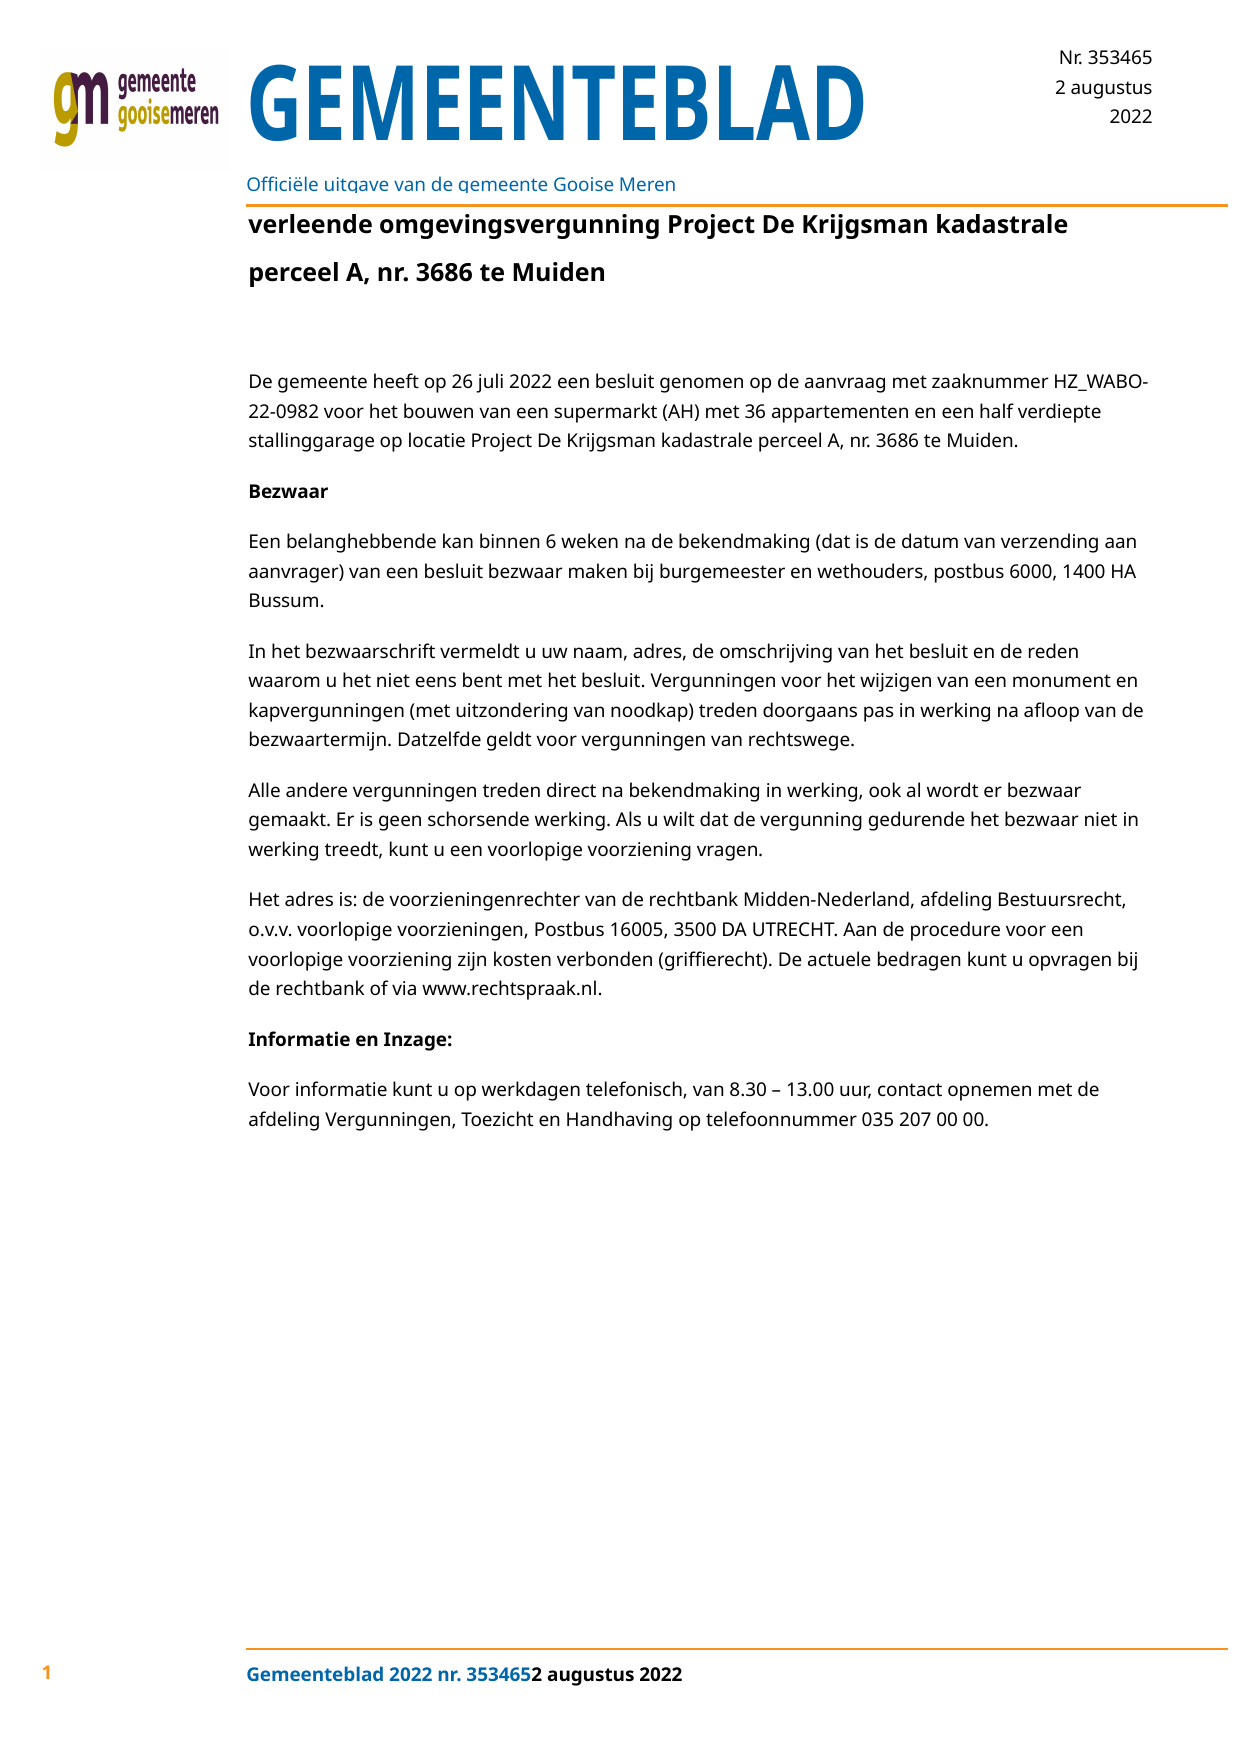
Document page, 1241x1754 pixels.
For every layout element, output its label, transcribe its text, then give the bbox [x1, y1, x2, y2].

text Alle andere vergunningen treden direct na bekendmaking in werking, ook al wordt er bezwaar gemaakt. Er is geen schorsende werking. Als u wilt dat de vergunning gedurende het bezwaar niet in werking treedt, kunt u een voorlopige voorziening vragen. [248, 777, 1152, 862]
text In het bezwaarschrift vermeldt u uw naam, adres, de omschrijving van het besluit en de reden waarom u het niet eens bent met het besluit. Vergunningen voor het wijzigen van een monument en kapvergunningen (met uitzondering van noodkap) treden doorgaans pas in werking na afloop van de bezwaartermijn. Datzelfde geldt voor vergunningen van rechtswege. [248, 638, 1152, 752]
picture [41, 47, 231, 172]
text Een belanghebbende kan binnen 6 weken na de bekendmaking (dat is de datum van verzending aan aanvrager) van een besluit bezwaar maken bij burgemeester en wethouders, postbus 6000, 1400 HA Bussum. [248, 528, 1152, 613]
text De gemeente heeft op 26 juli 2022 een besluit genomen op de aanvraag met zaaknummer HZ_WABO-22-0982 voor het bouwen van een supermarkt (AH) met 36 appartementen en een half verdiepte stallinggarage op locatie Project De Krijgsman kadastrale perceel A, nr. 3686 te Muiden. [248, 368, 1152, 453]
text Het adres is: de voorzieningenrechter van de rechtbank Midden-Nederland, afdeling Bestuursrecht, o.v.v. voorlopige voorzieningen, Postbus 16005, 3500 DA UTRECHT. Aan de procedure voor een voorlopige voorziening zijn kosten verbonden (griffierecht). De actuele bedragen kunt u opvragen bij de rechtbank of via www.rechtspraak.nl. [248, 887, 1152, 1001]
text Voor informatie kunt u op werkdagen telefonisch, van 8.30 – 13.00 uur, contact opnemen met de afdeling Vergunningen, Toezicht en Handhaving op telefoonnummer 035 207 00 00. [248, 1076, 1152, 1132]
text verleende omgevingsvergunning Project De Krijgsman kadastrale perceel A, nr. 3686 te Muiden [248, 207, 1152, 288]
text Bezwaar [248, 478, 1152, 504]
text Informatie en Inzage: [248, 1026, 1152, 1052]
